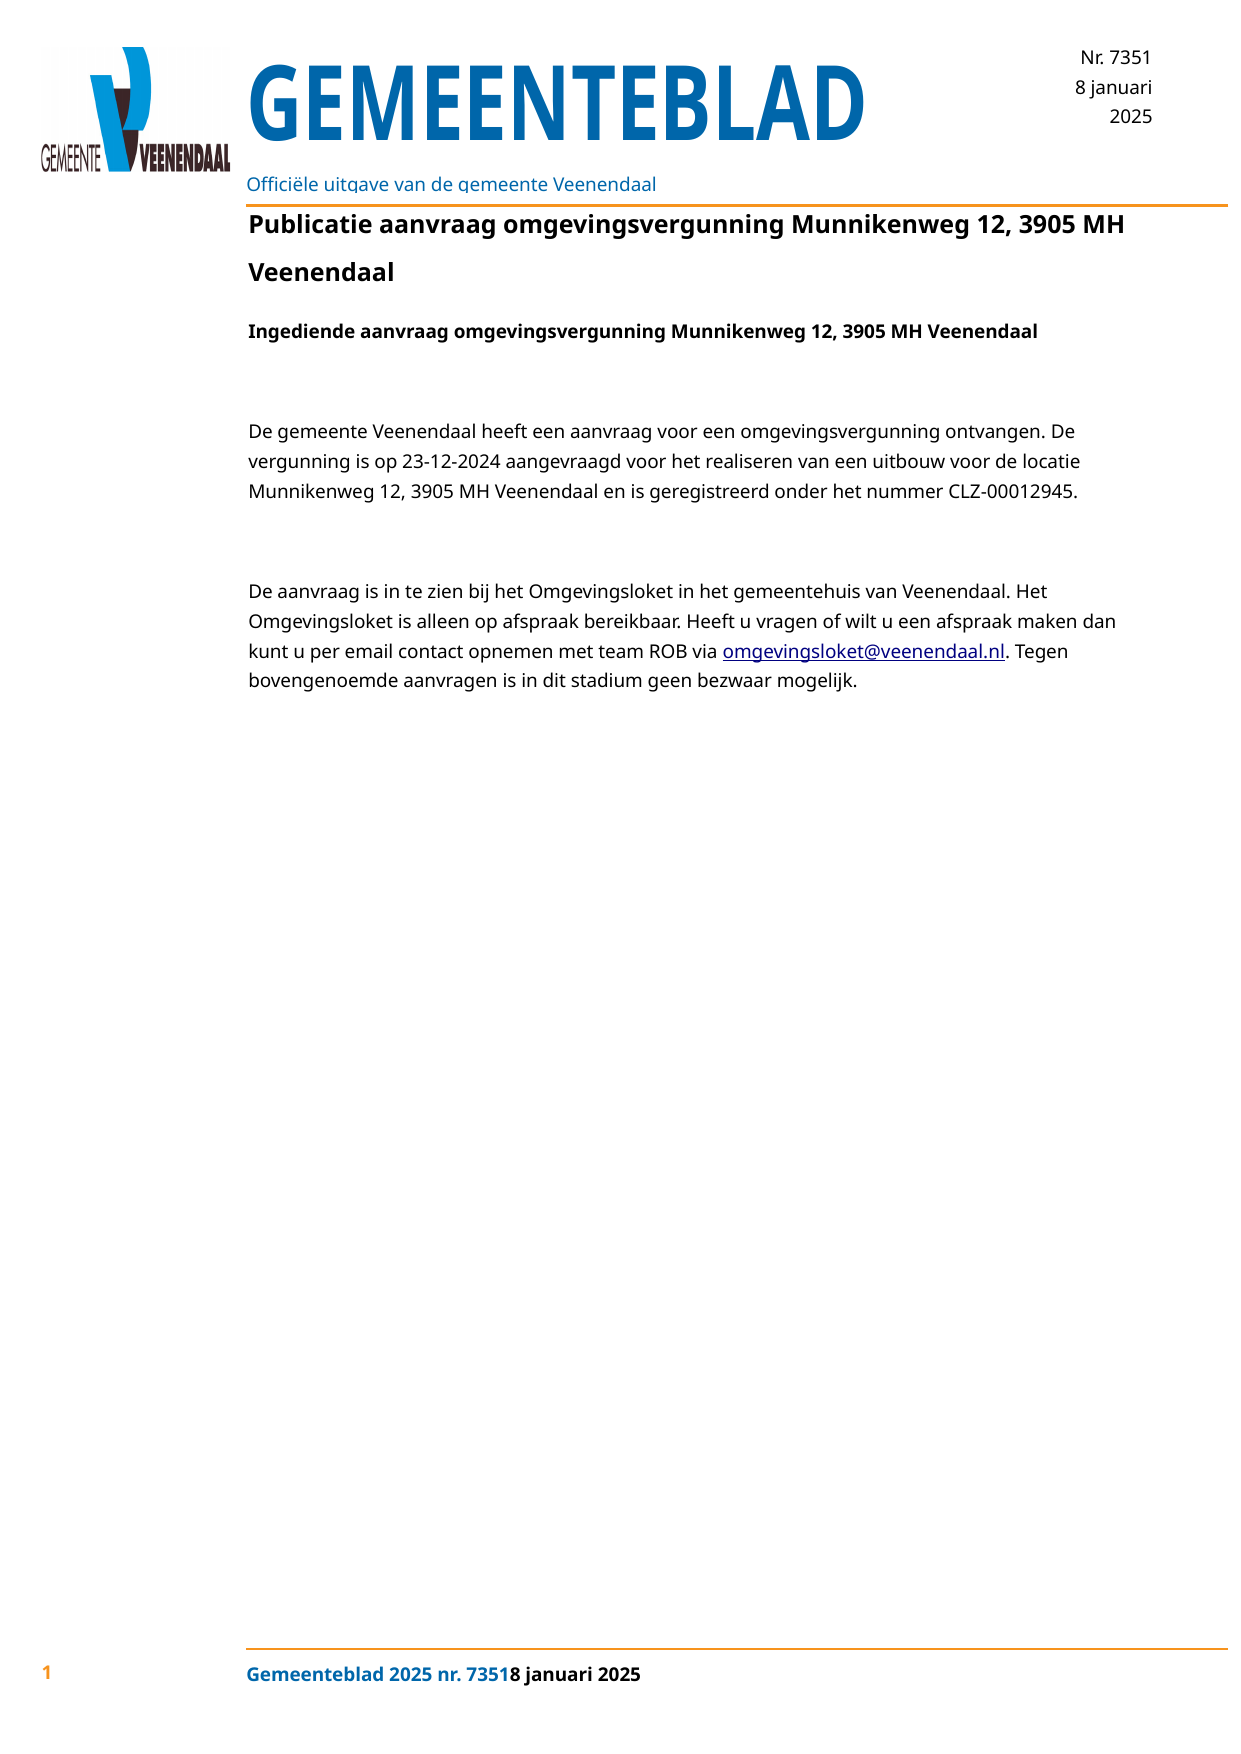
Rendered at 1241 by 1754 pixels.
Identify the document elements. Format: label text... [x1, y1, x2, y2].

text Publicatie aanvraag omgevingsvergunning Munnikenweg 12, 3905 MH Veenendaal [248, 207, 1152, 288]
picture [123, 47, 231, 172]
text De aanvraag is in te zien bij het Omgevingsloket in het gemeentehuis van Veenendaal. Het Omgevingsloket is alleen op afspraak bereikbaar. Heeft u vragen of wilt u een afspraak maken dan kunt u per email contact opnemen met team ROB via omgevingsloket@veenendaal.nl. Tegen bovengenoemde aanvragen is in dit stadium geen bezwaar mogelijk. [248, 579, 1152, 693]
text Ingediende aanvraag omgevingsvergunning Munnikenweg 12, 3905 MH Veenendaal [248, 318, 1152, 344]
picture [41, 47, 130, 172]
text De gemeente Veenendaal heeft een aanvraag voor een omgevingsvergunning ontvangen. De vergunning is op 23-12-2024 aangevraagd voor het realiseren van een uitbouw voor de locatie Munnikenweg 12, 3905 MH Veenendaal en is geregistreerd onder het nummer CLZ-00012945. [248, 419, 1152, 504]
